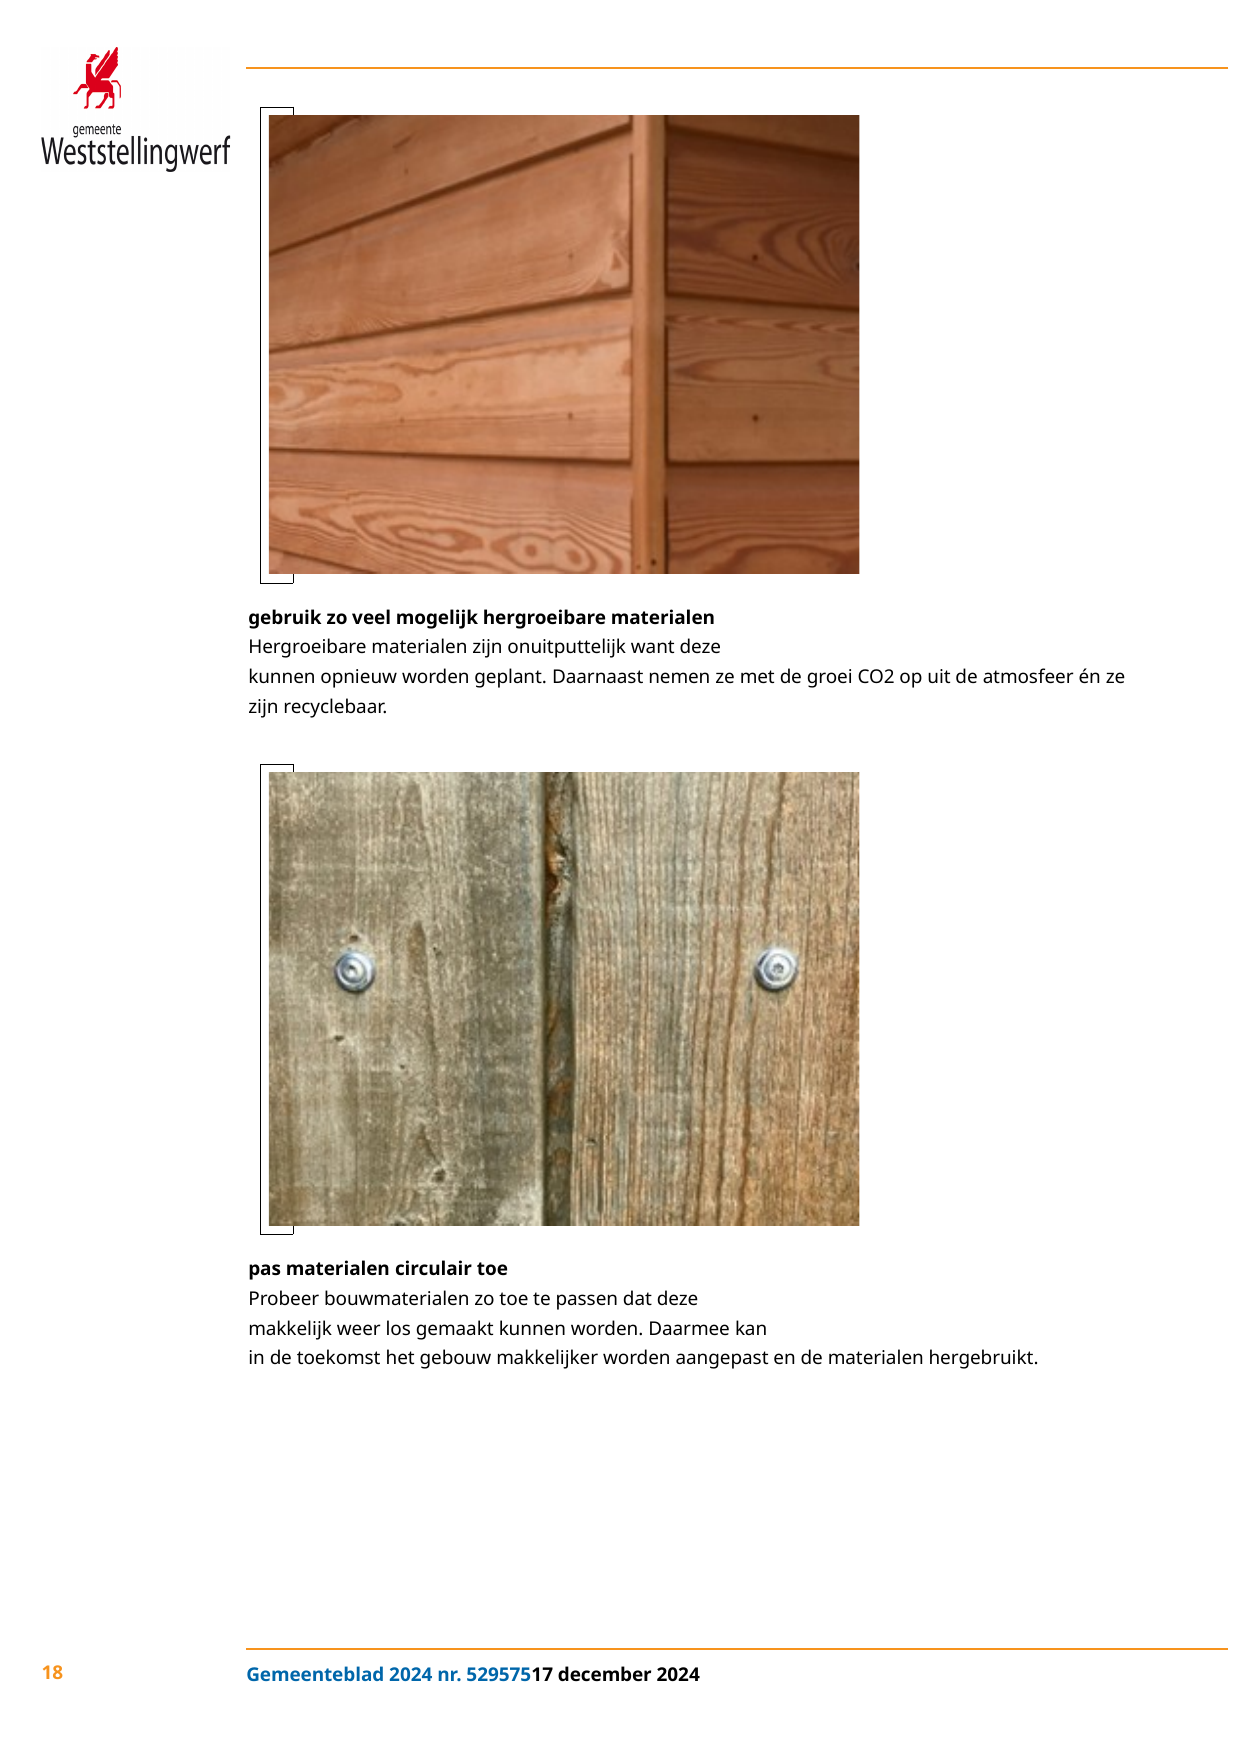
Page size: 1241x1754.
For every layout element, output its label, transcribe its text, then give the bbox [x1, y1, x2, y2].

picture [268, 115, 860, 574]
picture [41, 47, 231, 172]
text Hergroeibare materialen zijn onuitputtelijk want deze kunnen opnieuw worden geplant. Daarnaast nemen ze met de groei CO2 op uit de atmosfeer én ze zijn recyclebaar. [248, 634, 1152, 719]
text pas materialen circulair toe [248, 1256, 1152, 1281]
picture [268, 772, 860, 1226]
text Probeer bouwmaterialen zo toe te passen dat deze makkelijk weer los gemaakt kunnen worden. Daarmee kan in de toekomst het gebouw makkelijker worden aangepast en de materialen hergebruikt. [248, 1285, 1152, 1370]
text gebruik zo veel mogelijk hergroeibare materialen [248, 604, 1152, 630]
